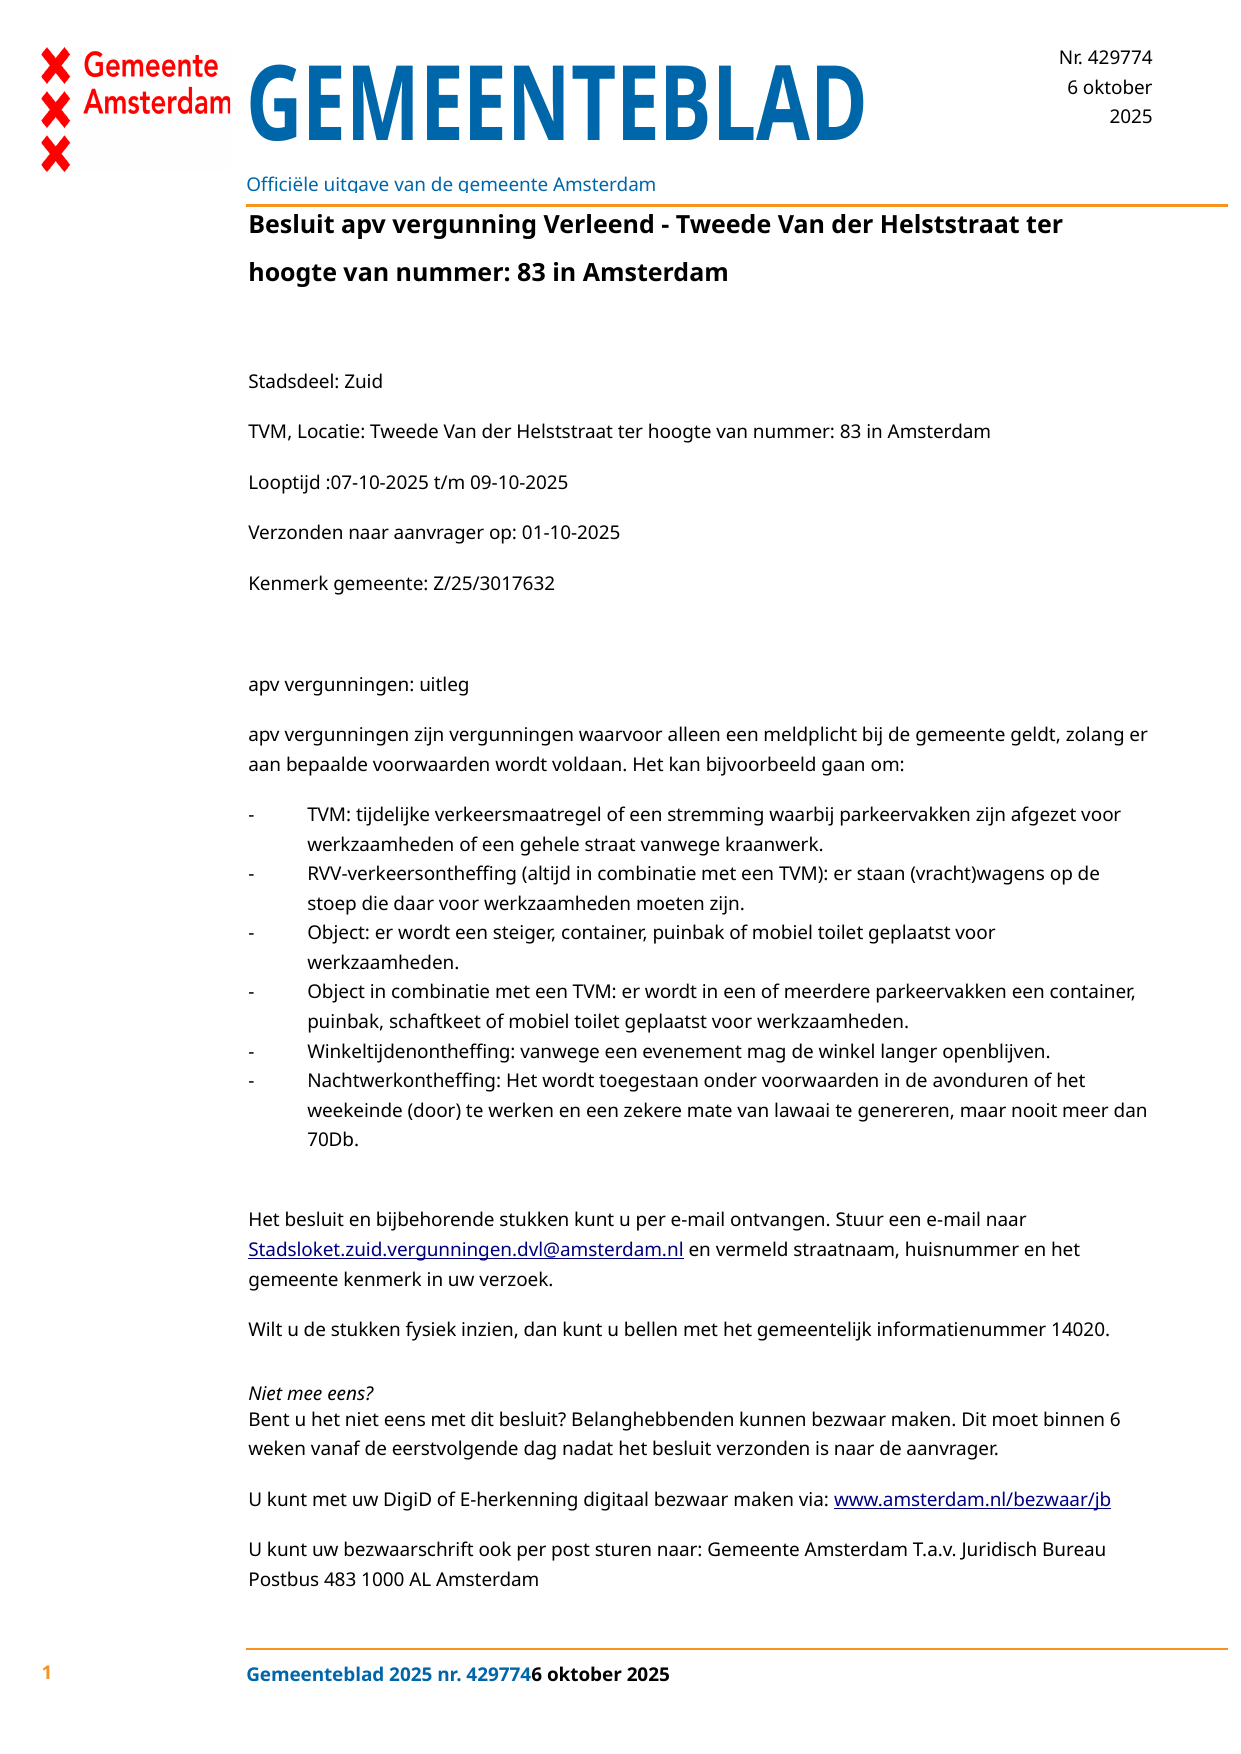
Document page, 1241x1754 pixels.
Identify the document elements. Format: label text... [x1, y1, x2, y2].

list TVM: tijdelijke verkeersmaatregel of een stremming waarbij parkeervakken zijn afgezet voor werkzaamheden of een gehele straat vanwege kraanwerk. [248, 801, 1152, 857]
text Stadsdeel: Zuid [248, 368, 1152, 394]
text Looptijd :07-10-2025 t/m 09-10-2025 [248, 469, 1152, 495]
text Het besluit en bijbehorende stukken kunt u per e-mail ontvangen. Stuur een e-mail naar Stadsloket.zuid.vergunningen.dvl@amsterdam.nl en vermeld straatnaam, huisnummer en het gemeente kenmerk in uw verzoek. [248, 1207, 1152, 1292]
text Besluit apv vergunning Verleend - Tweede Van der Helststraat ter hoogte van nummer: 83 in Amsterdam [248, 207, 1152, 288]
text TVM, Locatie: Tweede Van der Helststraat ter hoogte van nummer: 83 in Amsterdam [248, 419, 1152, 444]
list Winkeltijdenontheffing: vanwege een evenement mag de winkel langer openblijven. [248, 1038, 1152, 1064]
text apv vergunningen zijn vergunningen waarvoor alleen een meldplicht bij de gemeente geldt, zolang er aan bepaalde voorwaarden wordt voldaan. Het kan bijvoorbeeld gaan om: [248, 721, 1152, 777]
text Verzonden naar aanvrager op: 01-10-2025 [248, 519, 1152, 545]
text U kunt uw bezwaarschrift ook per post sturen naar: Gemeente Amsterdam T.a.v. Juridisch Bureau Postbus 483 1000 AL Amsterdam [248, 1536, 1152, 1592]
text apv vergunningen: uitleg [248, 671, 1152, 697]
picture [41, 47, 231, 172]
text Kenmerk gemeente: Z/25/3017632 [248, 570, 1152, 596]
text Wilt u de stukken fysiek inzien, dan kunt u bellen met het gemeentelijk informatienummer 14020. [248, 1316, 1152, 1342]
text Bent u het niet eens met dit besluit? Belanghebbenden kunnen bezwaar maken. Dit moet binnen 6 weken vanaf de eerstvolgende dag nadat het besluit verzonden is naar de aanvrager. [248, 1406, 1152, 1461]
list Nachtwerkontheffing: Het wordt toegestaan onder voorwaarden in de avonduren of het weekeinde (door) te werken en een zekere mate van lawaai te genereren, maar nooit meer dan 70Db. [248, 1067, 1152, 1152]
list Object: er wordt een steiger, container, puinbak of mobiel toilet geplaatst voor werkzaamheden. [248, 919, 1152, 975]
text U kunt met uw DigiD of E-herkenning digitaal bezwaar maken via: www.amsterdam.nl/bezwaar/jb [248, 1486, 1152, 1512]
list RVV-verkeersontheffing (altijd in combinatie met een TVM): er staan (vracht)wagens op de stoep die daar voor werkzaamheden moeten zijn. [248, 860, 1152, 916]
text Niet mee eens? [248, 1380, 1152, 1406]
list Object in combinatie met een TVM: er wordt in een of meerdere parkeervakken een container, puinbak, schaftkeet of mobiel toilet geplaatst voor werkzaamheden. [248, 979, 1152, 1034]
